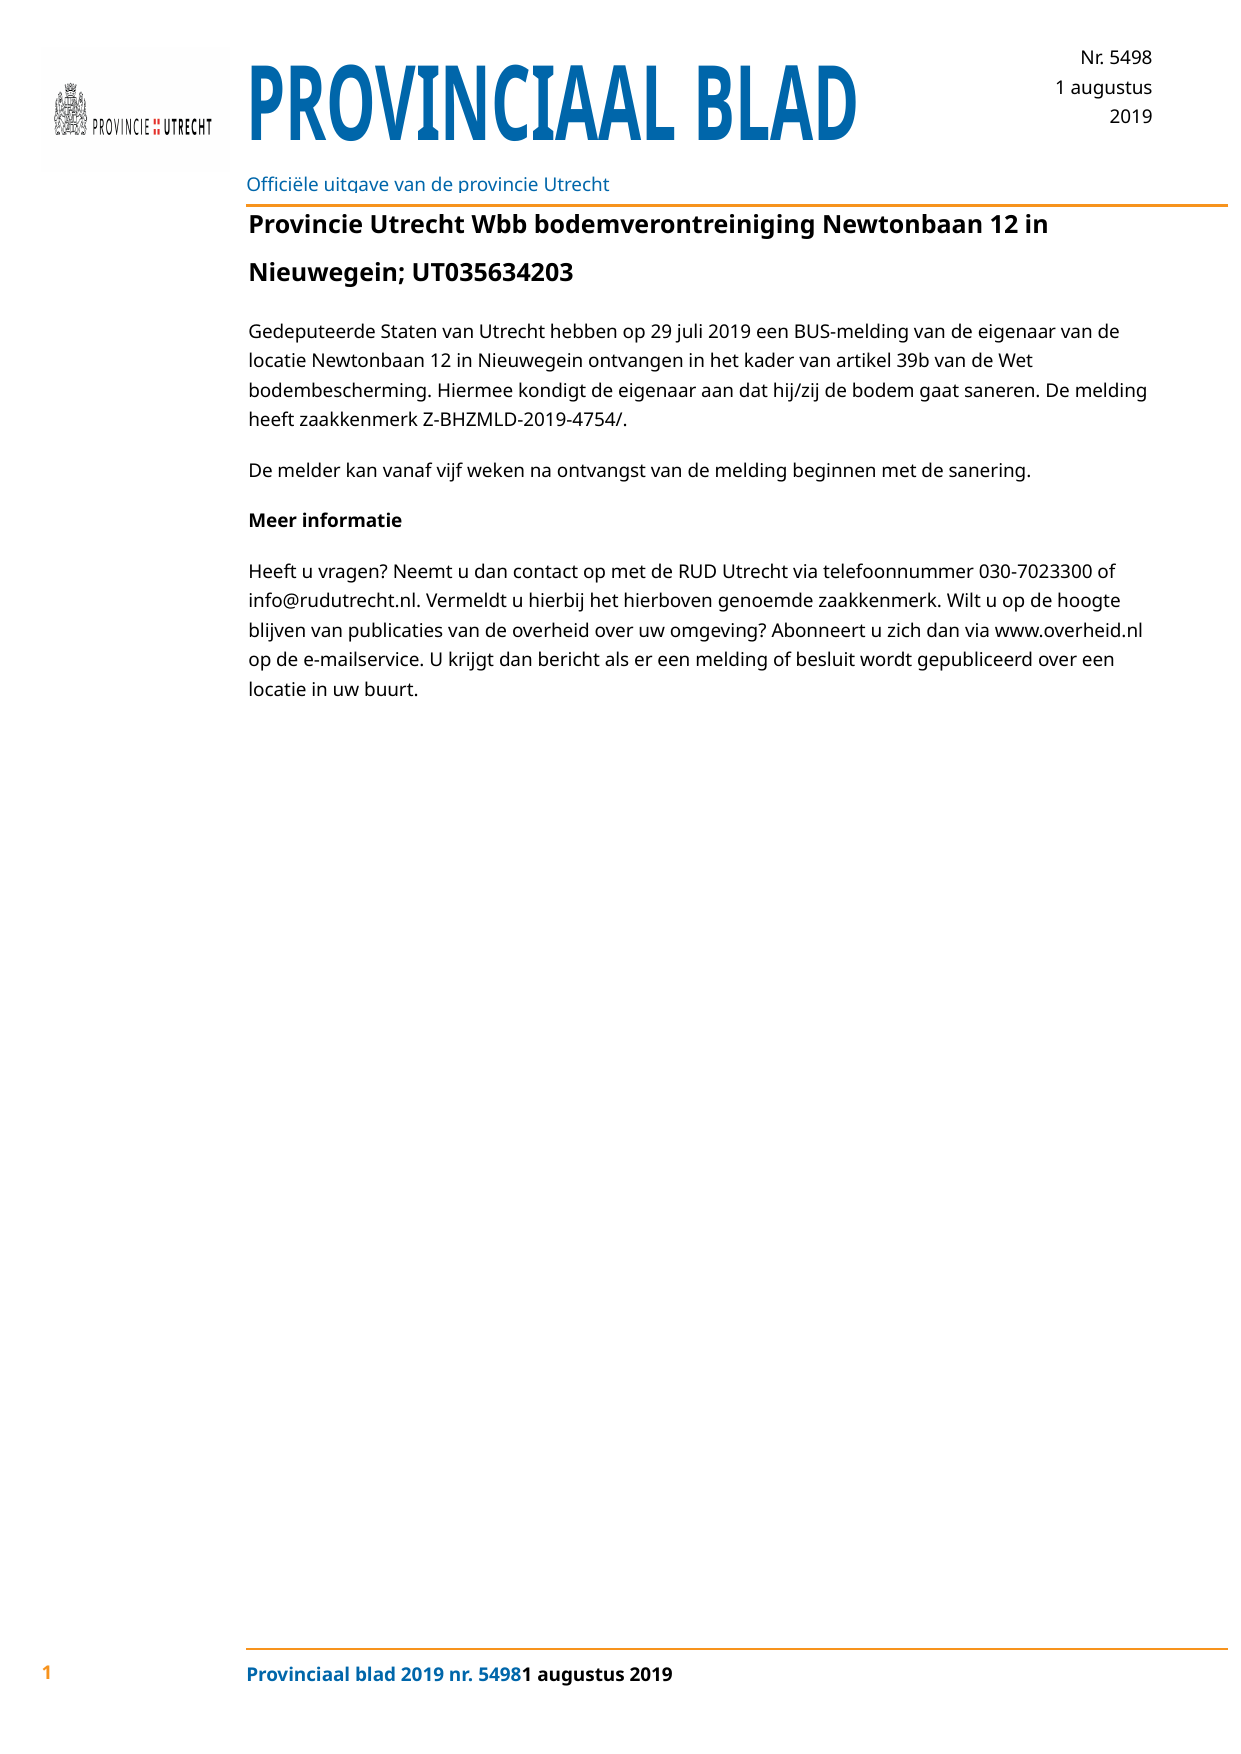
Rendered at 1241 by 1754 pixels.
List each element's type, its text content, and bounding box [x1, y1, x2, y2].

text De melder kan vanaf vijf weken na ontvangst van de melding beginnen met de sanering. [248, 457, 1152, 483]
text Provincie Utrecht Wbb bodemverontreiniging Newtonbaan 12 in Nieuwegein; UT035634203 [248, 207, 1152, 288]
picture [41, 47, 231, 172]
text Meer informatie [248, 507, 1152, 533]
text Heeft u vragen? Neemt u dan contact op met de RUD Utrecht via telefoonnummer 030-7023300 of info@rudutrecht.nl. Vermeldt u hierbij het hierboven genoemde zaakkenmerk. Wilt u op de hoogte blijven van publicaties van de overheid over uw omgeving? Abonneert u zich dan via www.overheid.nl op de e-mailservice. U krijgt dan bericht als er een melding of besluit wordt gepubliceerd over een locatie in uw buurt. [248, 558, 1152, 702]
text Gedeputeerde Staten van Utrecht hebben op 29 juli 2019 een BUS-melding van de eigenaar van de locatie Newtonbaan 12 in Nieuwegein ontvangen in het kader van artikel 39b van de Wet bodembescherming. Hiermee kondigt de eigenaar aan dat hij/zij de bodem gaat saneren. De melding heeft zaakkenmerk Z-BHZMLD-2019-4754/. [248, 318, 1152, 432]
